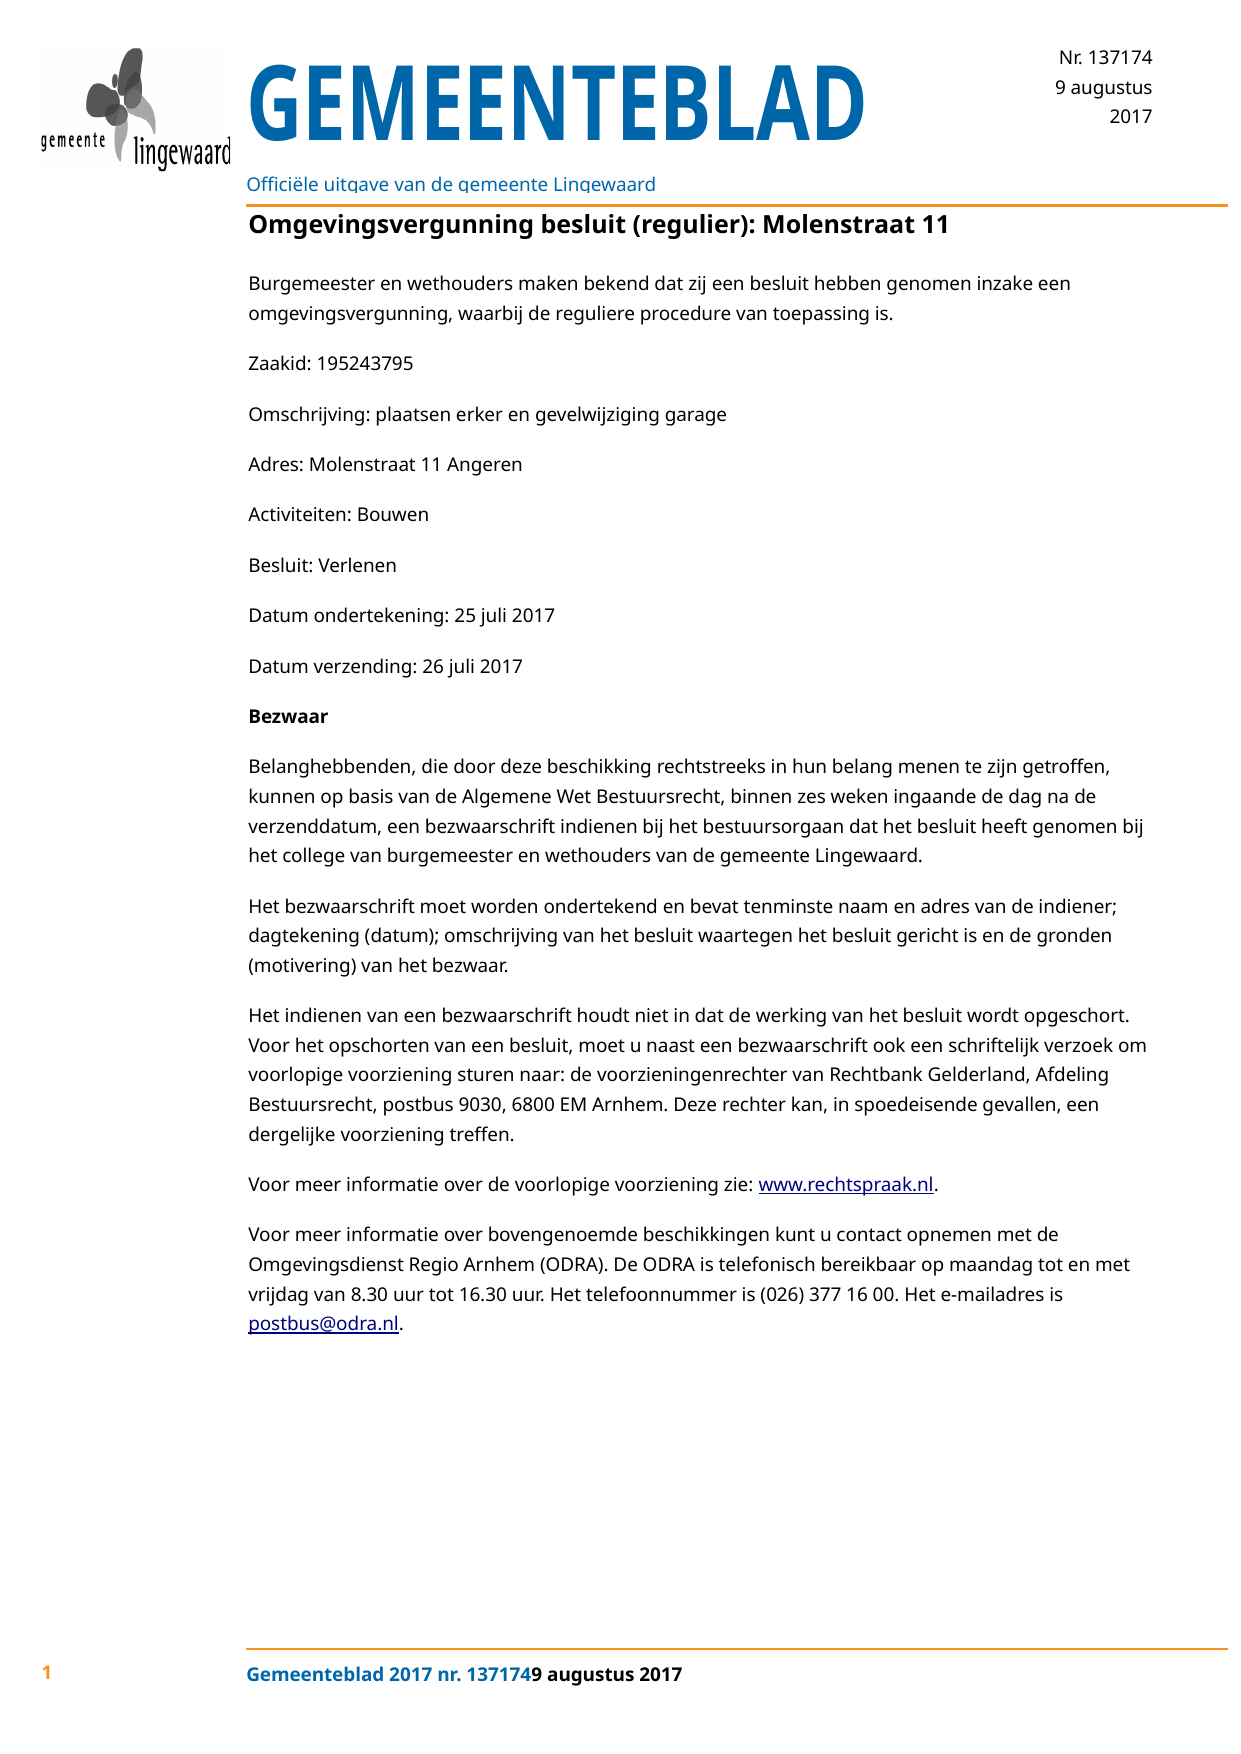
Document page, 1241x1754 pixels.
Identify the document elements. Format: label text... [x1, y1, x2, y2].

text Zaakid: 195243795 [248, 350, 1152, 376]
text Belanghebbenden, die door deze beschikking rechtstreeks in hun belang menen te zijn getroffen, kunnen op basis van de Algemene Wet Bestuursrecht, binnen zes weken ingaande de dag na de verzenddatum, een bezwaarschrift indienen bij het bestuursorgaan dat het besluit heeft genomen bij het college van burgemeester en wethouders van de gemeente Lingewaard. [248, 754, 1152, 868]
text Besluit: Verlenen [248, 552, 1152, 578]
text Het indienen van een bezwaarschrift houdt niet in dat de werking van het besluit wordt opgeschort. Voor het opschorten van een besluit, moet u naast een bezwaarschrift ook een schriftelijk verzoek om voorlopige voorziening sturen naar: de voorzieningenrechter van Rechtbank Gelderland, Afdeling Bestuursrecht, postbus 9030, 6800 EM Arnhem. Deze rechter kan, in spoedeisende gevallen, een dergelijke voorziening treffen. [248, 1002, 1152, 1146]
text Omgevingsvergunning besluit (regulier): Molenstraat 11 [248, 207, 1152, 241]
text Adres: Molenstraat 11 Angeren [248, 451, 1152, 477]
text Omschrijving: plaatsen erker en gevelwijziging garage [248, 401, 1152, 426]
text Activiteiten: Bouwen [248, 502, 1152, 527]
text Bezwaar [248, 703, 1152, 729]
text Datum verzending: 26 juli 2017 [248, 653, 1152, 678]
picture [41, 47, 231, 172]
text Burgemeester en wethouders maken bekend dat zij een besluit hebben genomen inzake een omgevingsvergunning, waarbij de reguliere procedure van toepassing is. [248, 270, 1152, 326]
text Het bezwaarschrift moet worden ondertekend en bevat tenminste naam en adres van de indiener; dagtekening (datum); omschrijving van het besluit waartegen het besluit gericht is en de gronden (motivering) van het bezwaar. [248, 893, 1152, 978]
text Voor meer informatie over bovengenoemde beschikkingen kunt u contact opnemen met de Omgevingsdienst Regio Arnhem (ODRA). De ODRA is telefonisch bereikbaar op maandag tot en met vrijdag van 8.30 uur tot 16.30 uur. Het telefoonnummer is (026) 377 16 00. Het e-mailadres is postbus@odra.nl. [248, 1222, 1152, 1336]
text Voor meer informatie over de voorlopige voorziening zie: www.rechtspraak.nl. [248, 1171, 1152, 1197]
text Datum ondertekening: 25 juli 2017 [248, 602, 1152, 628]
